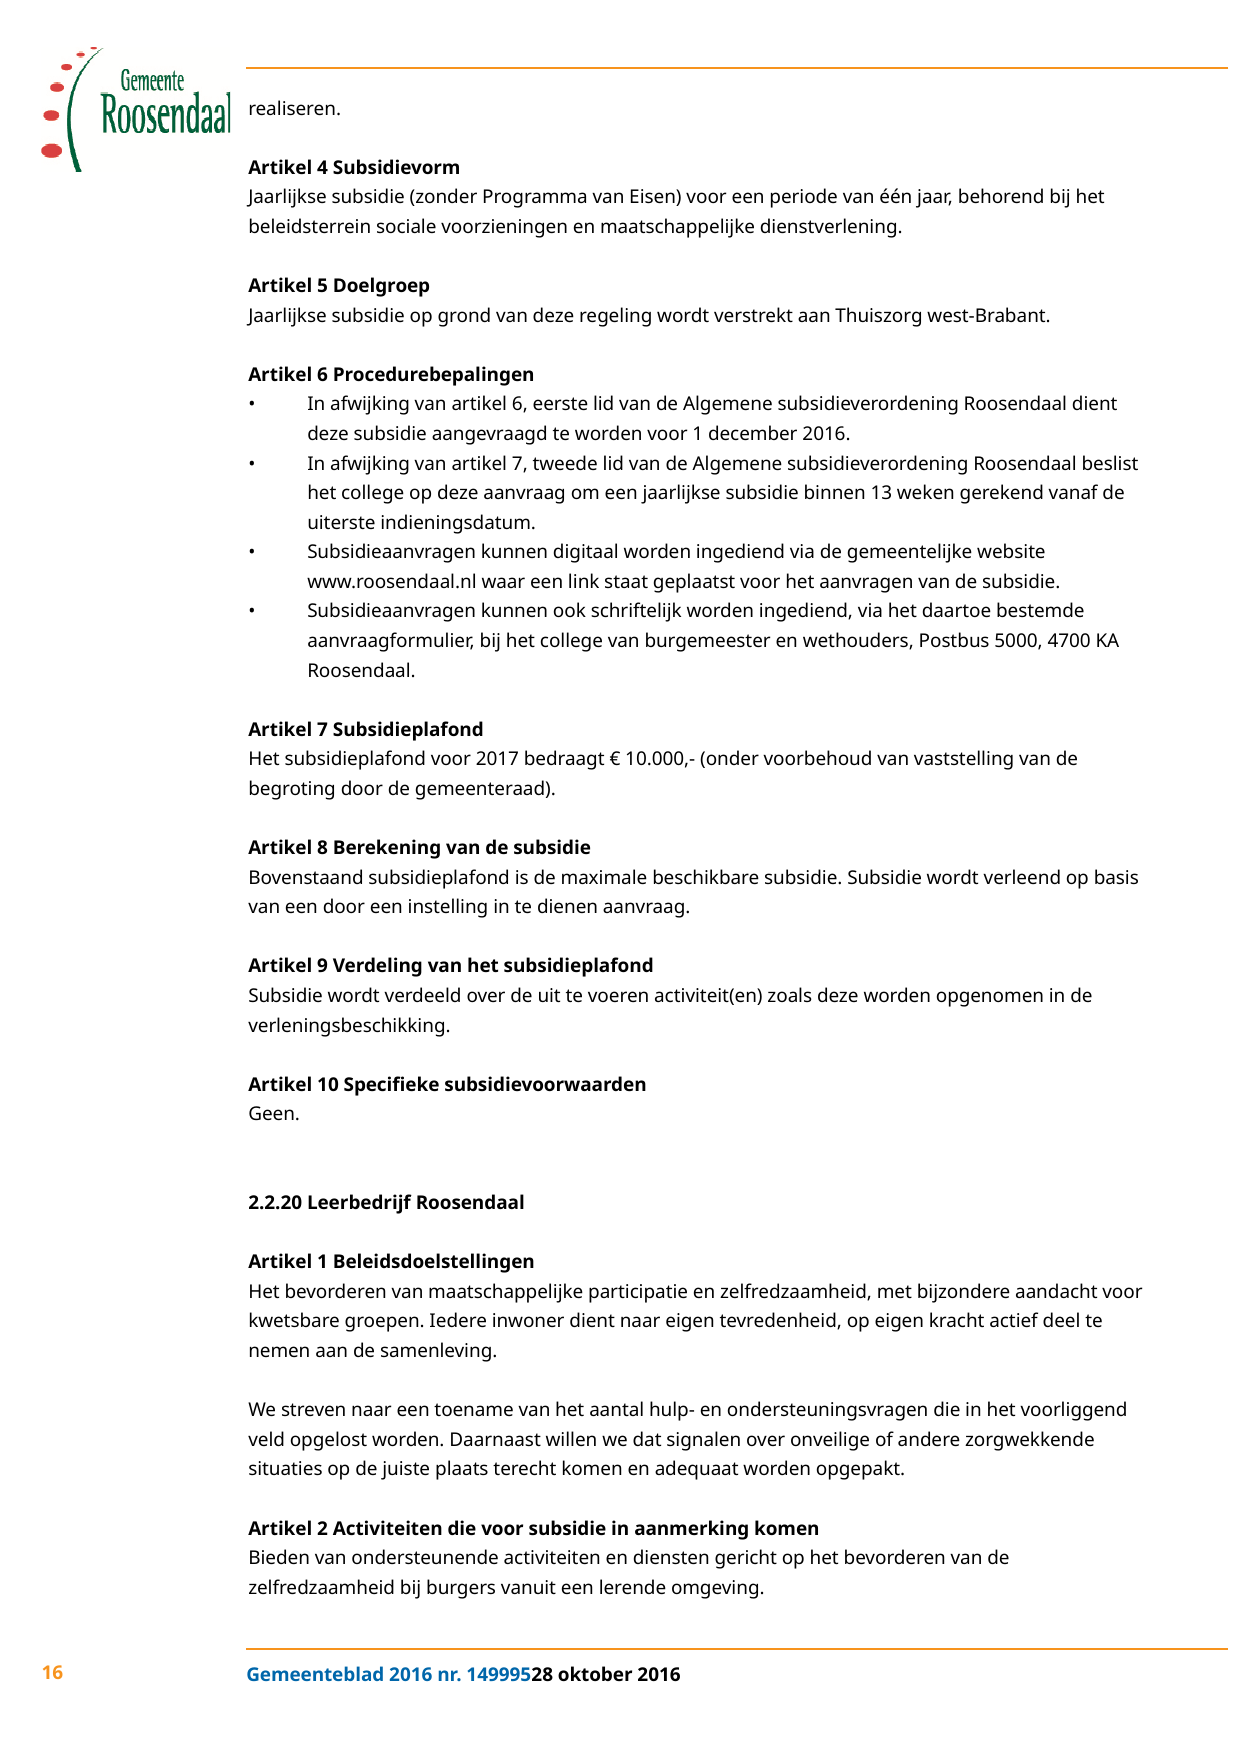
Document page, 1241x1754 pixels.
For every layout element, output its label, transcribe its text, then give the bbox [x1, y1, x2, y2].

list In afwijking van artikel 6, eerste lid van de Algemene subsidieverordening Roosendaal dient deze subsidie aangevraagd te worden voor 1 december 2016. [248, 391, 1152, 446]
text Artikel 5 Doelgroep [248, 272, 1152, 298]
text Artikel 4 Subsidievorm [248, 154, 1152, 180]
text We streven naar een toename van het aantal hulp- en ondersteuningsvragen die in het voorliggend veld opgelost worden. Daarnaast willen we dat signalen over onveilige of andere zorgwekkende situaties op de juiste plaats terecht komen en adequaat worden opgepakt. [248, 1396, 1152, 1481]
text Jaarlijkse subsidie op grond van deze regeling wordt verstrekt aan Thuiszorg west-Brabant. [248, 302, 1152, 328]
text Geen. [248, 1101, 1152, 1126]
text Jaarlijkse subsidie (zonder Programma van Eisen) voor een periode van één jaar, behorend bij het beleidsterrein sociale voorzieningen en maatschappelijke dienstverlening. [248, 183, 1152, 239]
picture [41, 47, 231, 172]
text Bieden van ondersteunende activiteiten en diensten gericht op het bevorderen van de zelfredzaamheid bij burgers vanuit een lerende omgeving. [248, 1544, 1152, 1600]
text Subsidie wordt verdeeld over de uit te voeren activiteit(en) zoals deze worden opgenomen in de verleningsbeschikking. [248, 982, 1152, 1038]
text Artikel 10 Specifieke subsidievoorwaarden [248, 1071, 1152, 1097]
text Artikel 6 Procedurebepalingen [248, 361, 1152, 387]
list In afwijking van artikel 7, tweede lid van de Algemene subsidieverordening Roosendaal beslist het college op deze aanvraag om een jaarlijkse subsidie binnen 13 weken gerekend vanaf de uiterste indieningsdatum. [248, 450, 1152, 535]
text Het bevorderen van maatschappelijke participatie en zelfredzaamheid, met bijzondere aandacht voor kwetsbare groepen. Iedere inwoner dient naar eigen tevredenheid, op eigen kracht actief deel te nemen aan de samenleving. [248, 1278, 1152, 1363]
text 2.2.20 Leerbedrijf Roosendaal [248, 1189, 1152, 1215]
text Artikel 7 Subsidieplafond [248, 716, 1152, 742]
text Artikel 1 Beleidsdoelstellingen [248, 1248, 1152, 1274]
text Artikel 9 Verdeling van het subsidieplafond [248, 953, 1152, 978]
text Het subsidieplafond voor 2017 bedraagt € 10.000,- (onder voorbehoud van vaststelling van de begroting door de gemeenteraad). [248, 746, 1152, 801]
text realiseren. [248, 95, 1152, 121]
list Subsidieaanvragen kunnen digitaal worden ingediend via de gemeentelijke website www.roosendaal.nl waar een link staat geplaatst voor het aanvragen van de subsidie. [248, 538, 1152, 594]
text Bovenstaand subsidieplafond is de maximale beschikbare subsidie. Subsidie wordt verleend op basis van een door een instelling in te dienen aanvraag. [248, 864, 1152, 919]
text Artikel 8 Berekening van de subsidie [248, 834, 1152, 860]
text Artikel 2 Activiteiten die voor subsidie in aanmerking komen [248, 1515, 1152, 1541]
list Subsidieaanvragen kunnen ook schriftelijk worden ingediend, via het daartoe bestemde aanvraagformulier, bij het college van burgemeester en wethouders, Postbus 5000, 4700 KA Roosendaal. [248, 598, 1152, 683]
